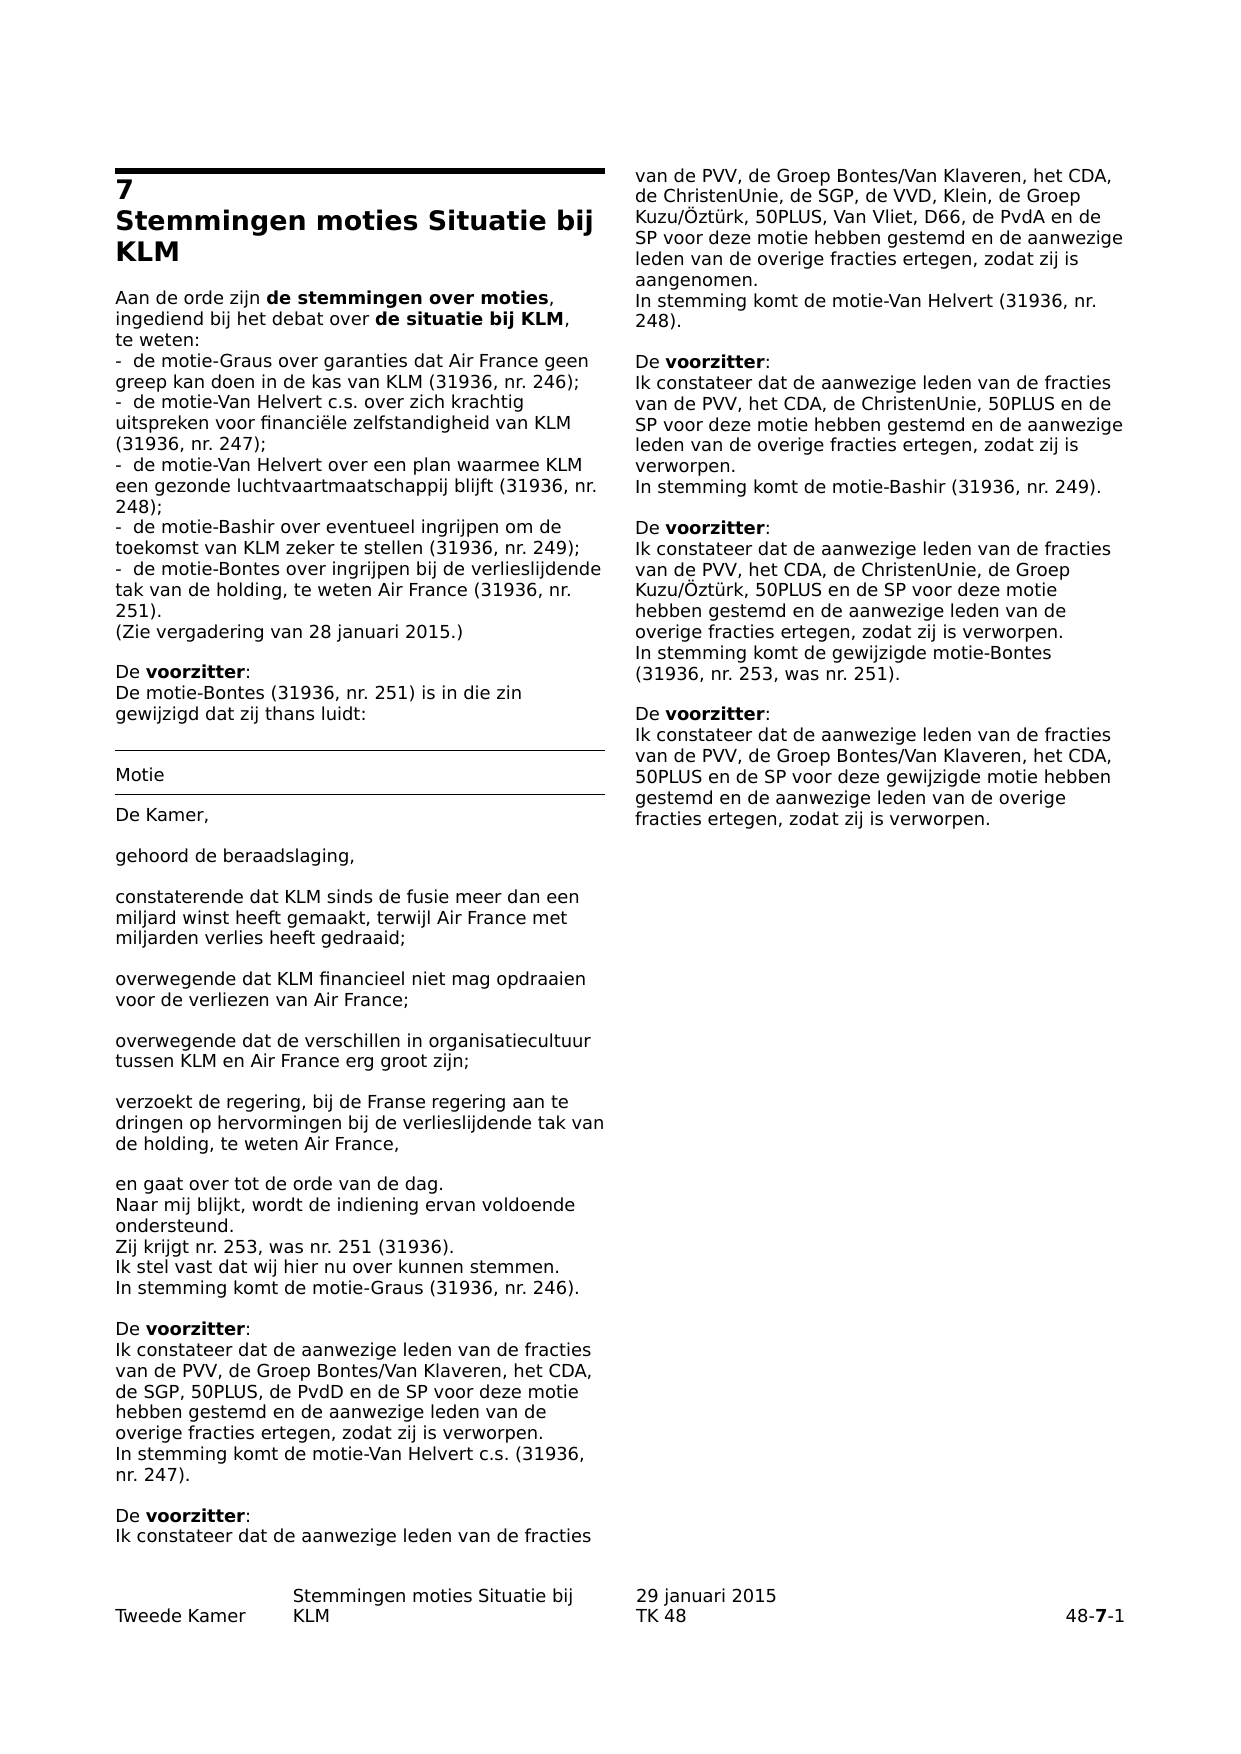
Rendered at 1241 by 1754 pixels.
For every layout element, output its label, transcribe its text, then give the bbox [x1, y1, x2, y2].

text De voorzitter: [115, 662, 605, 683]
text De voorzitter: [115, 1319, 605, 1340]
title 7 Stemmingen moties Situatie bij KLM [115, 174, 605, 268]
list de motie-Van Helvert c.s. over zich krachtig uitspreken voor financiële zelfstandigheid van KLM (31936, nr. 247); [115, 392, 605, 455]
text De Kamer, [115, 805, 605, 826]
text (Zie vergadering van 28 januari 2015.) [115, 621, 605, 642]
text De voorzitter: [635, 518, 1125, 538]
text Aan de orde zijn de stemmingen over moties, ingediend bij het debat over de situatie bij KLM, [115, 288, 605, 330]
text Ik constateer dat de aanwezige leden van de fracties [115, 1526, 605, 1547]
text In stemming komt de motie-Graus (31936, nr. 246). [115, 1278, 605, 1299]
text en gaat over tot de orde van de dag. [115, 1174, 605, 1195]
text constaterende dat KLM sinds de fusie meer dan een miljard winst heeft gemaakt, terwijl Air France met miljarden verlies heeft gedraaid; [115, 887, 605, 949]
text De voorzitter: [115, 1506, 605, 1526]
text van de PVV, de Groep Bontes/Van Klaveren, het CDA, de ChristenUnie, de SGP, de VVD, Klein, de Groep Kuzu/Öztürk, 50PLUS, Van Vliet, D66, de PvdA en de SP voor deze motie hebben gestemd en de aanwezige leden van de overige fracties ertegen, zodat zij is aangenomen. [635, 165, 1125, 290]
text Motie [115, 764, 605, 785]
text In stemming komt de gewijzigde motie-Bontes (31936, nr. 253, was nr. 251). [635, 643, 1125, 684]
text Zij krijgt nr. 253, was nr. 251 (31936). [115, 1236, 605, 1257]
text Ik stel vast dat wij hier nu over kunnen stemmen. [115, 1257, 605, 1278]
text overwegende dat de verschillen in organisatiecultuur tussen KLM en Air France erg groot zijn; [115, 1030, 605, 1072]
list de motie-Bontes over ingrijpen bij de verlieslijdende tak van de holding, te weten Air France (31936, nr. 251). [115, 559, 605, 621]
text Ik constateer dat de aanwezige leden van de fracties van de PVV, het CDA, de ChristenUnie, de Groep Kuzu/Öztürk, 50PLUS en de SP voor deze motie hebben gestemd en de aanwezige leden van de overige fracties ertegen, zodat zij is verworpen. [635, 538, 1125, 643]
text In stemming komt de motie-Van Helvert c.s. (31936, nr. 247). [115, 1444, 605, 1486]
text gehoord de beraadslaging, [115, 846, 605, 867]
text In stemming komt de motie-Bashir (31936, nr. 249). [635, 477, 1125, 498]
text In stemming komt de motie-Van Helvert (31936, nr. 248). [635, 290, 1125, 332]
list de motie-Bashir over eventueel ingrijpen om de toekomst van KLM zeker te stellen (31936, nr. 249); [115, 517, 605, 559]
text Naar mij blijkt, wordt de indiening ervan voldoende ondersteund. [115, 1195, 605, 1236]
text Ik constateer dat de aanwezige leden van de fracties van de PVV, de Groep Bontes/Van Klaveren, het CDA, de SGP, 50PLUS, de PvdD en de SP voor deze motie hebben gestemd en de aanwezige leden van de overige fracties ertegen, zodat zij is verworpen. [115, 1340, 605, 1444]
text Ik constateer dat de aanwezige leden van de fracties van de PVV, het CDA, de ChristenUnie, 50PLUS en de SP voor deze motie hebben gestemd en de aanwezige leden van de overige fracties ertegen, zodat zij is verworpen. [635, 373, 1125, 477]
text De motie-Bontes (31936, nr. 251) is in die zin gewijzigd dat zij thans luidt: [115, 683, 605, 725]
list de motie-Van Helvert over een plan waarmee KLM een gezonde luchtvaartmaatschappij blijft (31936, nr. 248); [115, 455, 605, 517]
text De voorzitter: [635, 704, 1125, 725]
text De voorzitter: [635, 352, 1125, 373]
list de motie-Graus over garanties dat Air France geen greep kan doen in de kas van KLM (31936, nr. 246); [115, 351, 605, 392]
text te weten: [115, 330, 605, 351]
text Ik constateer dat de aanwezige leden van de fracties van de PVV, de Groep Bontes/Van Klaveren, het CDA, 50PLUS en de SP voor deze gewijzigde motie hebben gestemd en de aanwezige leden van de overige fracties ertegen, zodat zij is verworpen. [635, 725, 1125, 829]
text verzoekt de regering, bij de Franse regering aan te dringen op hervormingen bij de verlieslijdende tak van de holding, te weten Air France, [115, 1092, 605, 1154]
text overwegende dat KLM financieel niet mag opdraaien voor de verliezen van Air France; [115, 969, 605, 1010]
